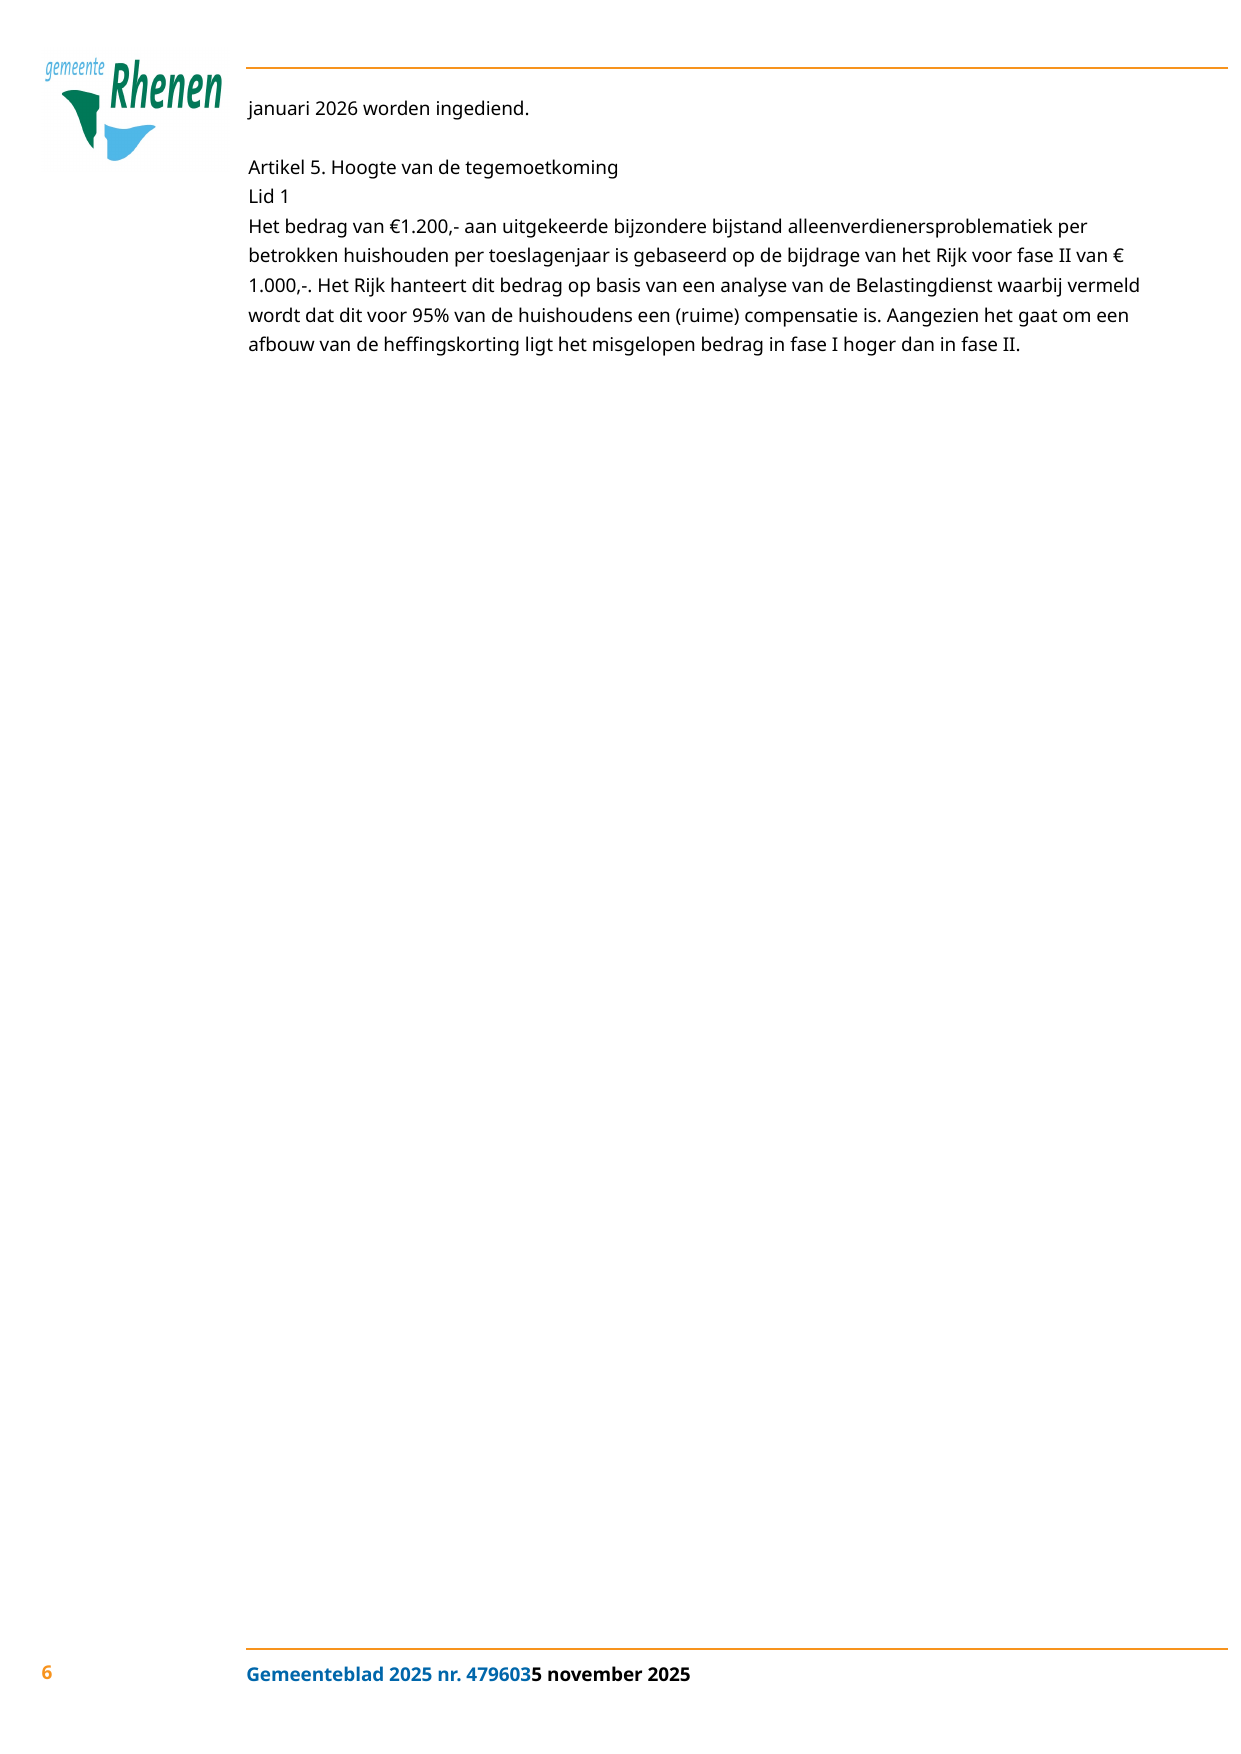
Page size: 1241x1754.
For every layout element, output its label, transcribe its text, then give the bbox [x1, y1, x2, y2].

text januari 2026 worden ingediend. [248, 95, 1152, 121]
picture [41, 47, 231, 172]
text Het bedrag van €1.200,- aan uitgekeerde bijzondere bijstand alleenverdienersproblematiek per betrokken huishouden per toeslagenjaar is gebaseerd op de bijdrage van het Rijk voor fase II van € 1.000,-. Het Rijk hanteert dit bedrag op basis van een analyse van de Belastingdienst waarbij vermeld wordt dat dit voor 95% van de huishoudens een (ruime) compensatie is. Aangezien het gaat om een afbouw van de heffingskorting ligt het misgelopen bedrag in fase I hoger dan in fase II. [248, 213, 1152, 357]
text Artikel 5. Hoogte van de tegemoetkoming [248, 154, 1152, 180]
text Lid 1 [248, 183, 1152, 209]
